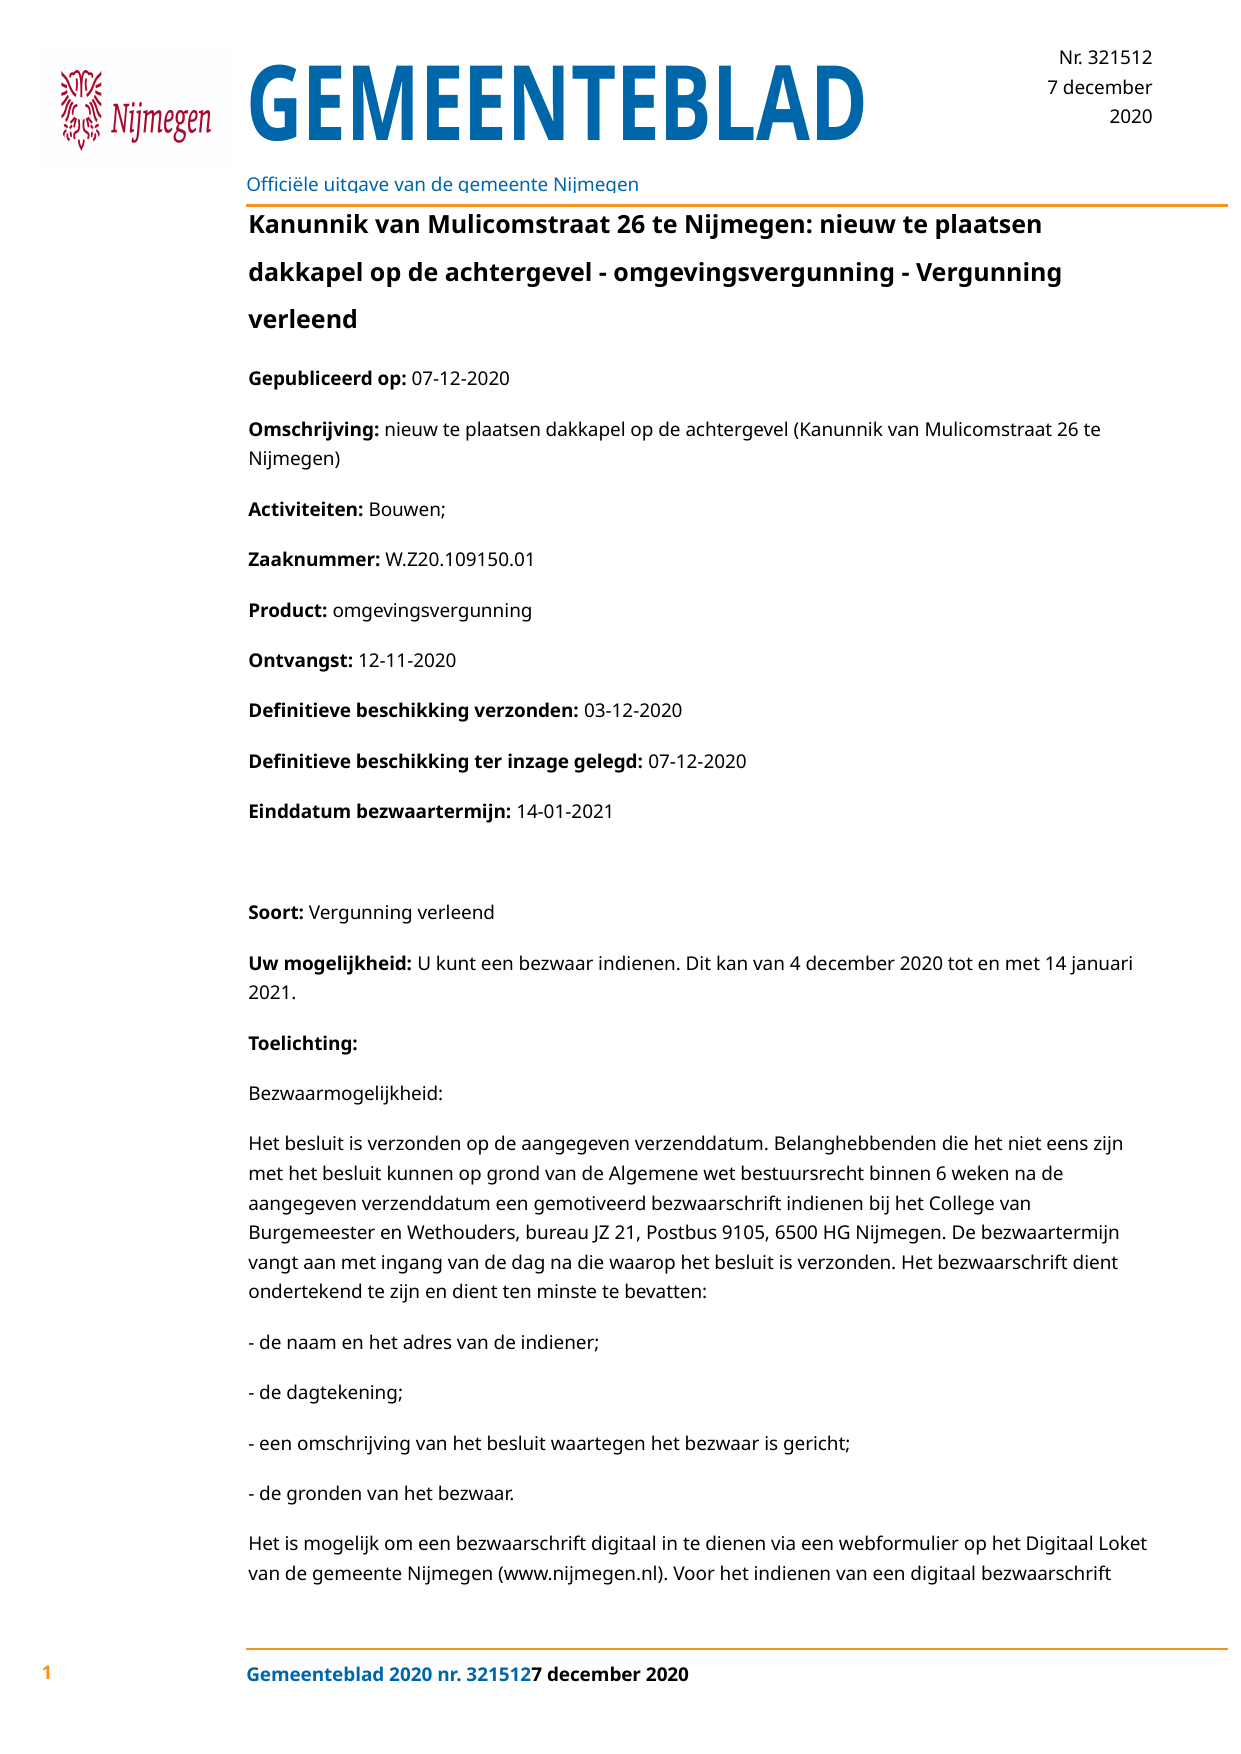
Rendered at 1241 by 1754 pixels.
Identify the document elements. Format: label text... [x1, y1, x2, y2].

text Bezwaarmogelijkheid: [248, 1080, 1152, 1106]
text Soort: Vergunning verleend [248, 899, 1152, 925]
text Het is mogelijk om een bezwaarschrift digitaal in te dienen via een webformulier op het Digitaal Loket van de gemeente Nijmegen (www.nijmegen.nl). Voor het indienen van een digitaal bezwaarschrift [248, 1531, 1152, 1586]
text Definitieve beschikking verzonden: 03-12-2020 [248, 698, 1152, 723]
text Uw mogelijkheid: U kunt een bezwaar indienen. Dit kan van 4 december 2020 tot en met 14 januari 2021. [248, 950, 1152, 1005]
text - de naam en het adres van de indiener; [248, 1329, 1152, 1354]
text Toelichting: [248, 1030, 1152, 1055]
text Activiteiten: Bouwen; [248, 496, 1152, 522]
text Het besluit is verzonden op de aangegeven verzenddatum. Belanghebbenden die het niet eens zijn met het besluit kunnen op grond van de Algemene wet bestuursrecht binnen 6 weken na de aangegeven verzenddatum een gemotiveerd bezwaarschrift indienen bij het College van Burgemeester en Wethouders, bureau JZ 21, Postbus 9105, 6500 HG Nijmegen. De bezwaartermijn vangt aan met ingang van de dag na die waarop het besluit is verzonden. Het bezwaarschrift dient ondertekend te zijn en dient ten minste te bevatten: [248, 1131, 1152, 1304]
text Definitieve beschikking ter inzage gelegd: 07-12-2020 [248, 748, 1152, 774]
text Kanunnik van Mulicomstraat 26 te Nijmegen: nieuw te plaatsen dakkapel op de achtergevel - omgevingsvergunning - Vergunning verleend [248, 207, 1152, 336]
text Gepubliceerd op: 07-12-2020 [248, 366, 1152, 391]
text Einddatum bezwaartermijn: 14-01-2021 [248, 798, 1152, 824]
text - de gronden van het bezwaar. [248, 1480, 1152, 1506]
text Product: omgevingsvergunning [248, 597, 1152, 622]
text Zaaknummer: W.Z20.109150.01 [248, 546, 1152, 572]
text - de dagtekening; [248, 1379, 1152, 1405]
text - een omschrijving van het besluit waartegen het bezwaar is gericht; [248, 1430, 1152, 1455]
text Ontvangst: 12-11-2020 [248, 647, 1152, 673]
picture [41, 47, 231, 172]
text Omschrijving: nieuw te plaatsen dakkapel op de achtergevel (Kanunnik van Mulicomstraat 26 te Nijmegen) [248, 416, 1152, 471]
